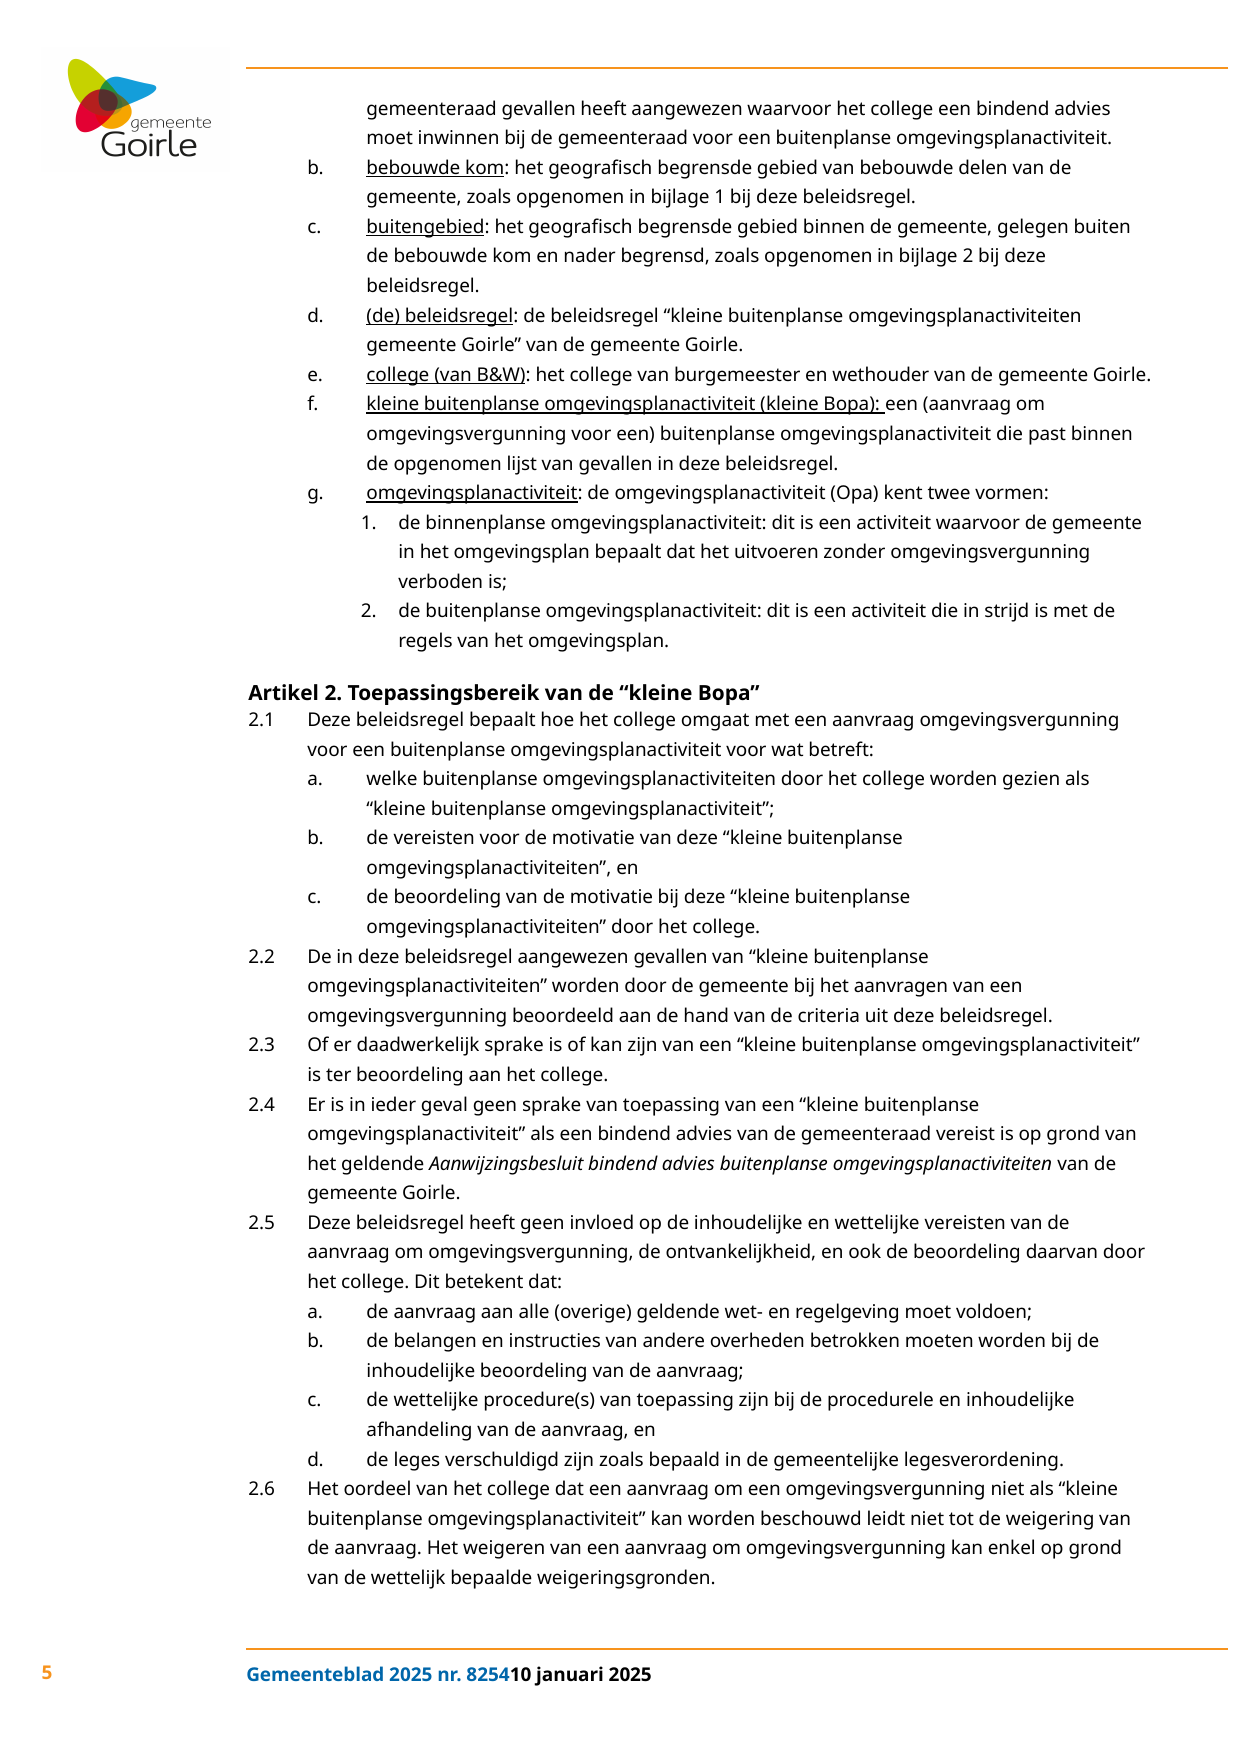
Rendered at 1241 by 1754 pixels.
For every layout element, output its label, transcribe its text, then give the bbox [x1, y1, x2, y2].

list college (van B&W): het college van burgemeester en wethouder van de gemeente Goirle. [307, 361, 1152, 387]
list Deze beleidsregel heeft geen invloed op de inhoudelijke en wettelijke vereisten van de aanvraag om omgevingsvergunning, de ontvankelijkheid, en ook de beoordeling daarvan door het college. Dit betekent dat: [248, 1209, 1152, 1294]
list Het oordeel van het college dat een aanvraag om een omgevingsvergunning niet als “kleine buitenplanse omgevingsplanactiviteit” kan worden beschouwd leidt niet tot de weigering van de aanvraag. Het weigeren van een aanvraag om omgevingsvergunning kan enkel op grond van de wettelijk bepaalde weigeringsgronden. [248, 1475, 1152, 1590]
list de belangen en instructies van andere overheden betrokken moeten worden bij de inhoudelijke beoordeling van de aanvraag; [307, 1327, 1152, 1383]
list Of er daadwerkelijk sprake is of kan zijn van een “kleine buitenplanse omgevingsplanactiviteit” is ter beoordeling aan het college. [248, 1032, 1152, 1087]
list De in deze beleidsregel aangewezen gevallen van “kleine buitenplanse omgevingsplanactiviteiten” worden door de gemeente bij het aanvragen van een omgevingsvergunning beoordeeld aan de hand van de criteria uit deze beleidsregel. [248, 943, 1152, 1028]
list omgevingsplanactiviteit: de omgevingsplanactiviteit (Opa) kent twee vormen: [307, 479, 1152, 505]
list de wettelijke procedure(s) van toepassing zijn bij de procedurele en inhoudelijke afhandeling van de aanvraag, en [307, 1387, 1152, 1442]
list de leges verschuldigd zijn zoals bepaald in de gemeentelijke legesverordening. [307, 1446, 1152, 1471]
picture [41, 47, 231, 172]
list (de) beleidsregel: de beleidsregel “kleine buitenplanse omgevingsplanactiviteiten gemeente Goirle” van de gemeente Goirle. [307, 302, 1152, 357]
list welke buitenplanse omgevingsplanactiviteiten door het college worden gezien als “kleine buitenplanse omgevingsplanactiviteit”; [307, 765, 1152, 821]
list de beoordeling van de motivatie bij deze “kleine buitenplanse omgevingsplanactiviteiten” door het college. [307, 884, 1152, 939]
list de buitenplanse omgevingsplanactiviteit: dit is een activiteit die in strijd is met de regels van het omgevingsplan. [361, 598, 1152, 653]
list kleine buitenplanse omgevingsplanactiviteit (kleine Bopa): een (aanvraag om omgevingsvergunning voor een) buitenplanse omgevingsplanactiviteit die past binnen de opgenomen lijst van gevallen in deze beleidsregel. [307, 391, 1152, 476]
list de vereisten voor de motivatie van deze “kleine buitenplanse omgevingsplanactiviteiten”, en [307, 824, 1152, 880]
text Artikel 2. Toepassingsbereik van de “kleine Bopa” [248, 678, 1152, 706]
list bebouwde kom: het geografisch begrensde gebied van bebouwde delen van de gemeente, zoals opgenomen in bijlage 1 bij deze beleidsregel. [307, 154, 1152, 209]
list Deze beleidsregel bepaalt hoe het college omgaat met een aanvraag omgevingsvergunning voor een buitenplanse omgevingsplanactiviteit voor wat betreft: [248, 706, 1152, 761]
list gemeenteraad gevallen heeft aangewezen waarvoor het college een bindend advies moet inwinnen bij de gemeenteraad voor een buitenplanse omgevingsplanactiviteit. [307, 95, 1152, 150]
list de binnenplanse omgevingsplanactiviteit: dit is een activiteit waarvoor de gemeente in het omgevingsplan bepaalt dat het uitvoeren zonder omgevingsvergunning verboden is; [361, 509, 1152, 594]
list buitengebied: het geografisch begrensde gebied binnen de gemeente, gelegen buiten de bebouwde kom en nader begrensd, zoals opgenomen in bijlage 2 bij deze beleidsregel. [307, 213, 1152, 298]
list de aanvraag aan alle (overige) geldende wet- en regelgeving moet voldoen; [307, 1298, 1152, 1323]
list Er is in ieder geval geen sprake van toepassing van een “kleine buitenplanse omgevingsplanactiviteit” als een bindend advies van de gemeenteraad vereist is op grond van het geldende Aanwijzingsbesluit bindend advies buitenplanse omgevingsplanactiviteiten van de gemeente Goirle. [248, 1091, 1152, 1205]
